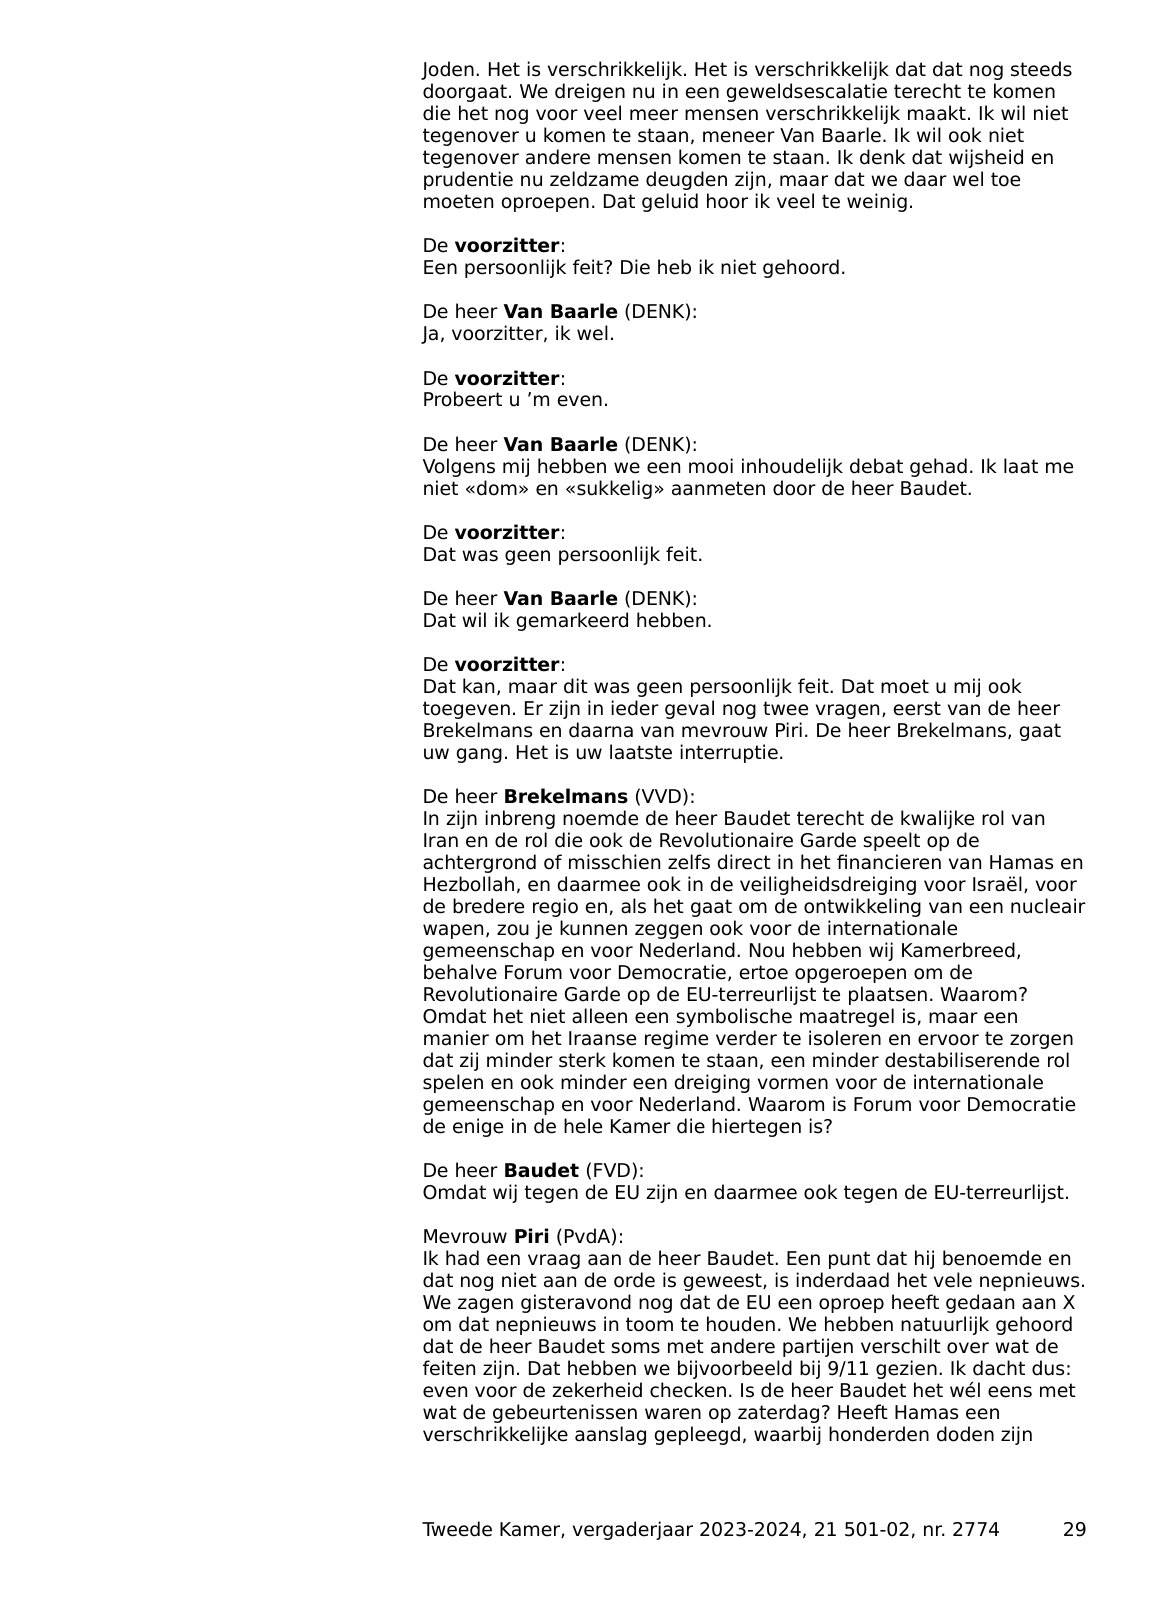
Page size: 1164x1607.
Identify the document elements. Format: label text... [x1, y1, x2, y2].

text De heer Van Baarle (DENK): [422, 301, 1087, 323]
text Dat kan, maar dit was geen persoonlijk feit. Dat moet u mij ook toegeven. Er zijn in ieder geval nog twee vragen, eerst van de heer Brekelmans en daarna van mevrouw Piri. De heer Brekelmans, gaat uw gang. Het is uw laatste interruptie. [422, 676, 1087, 764]
text De voorzitter: [422, 367, 1087, 389]
text Omdat wij tegen de EU zijn en daarmee ook tegen de EU-terreurlijst. [422, 1182, 1087, 1204]
text Volgens mij hebben we een mooi inhoudelijk debat gehad. Ik laat me niet «dom» en «sukkelig» aanmeten door de heer Baudet. [422, 456, 1087, 499]
text De voorzitter: [422, 654, 1087, 676]
text Ja, voorzitter, ik wel. [422, 323, 1087, 345]
text Mevrouw Piri (PvdA): [422, 1226, 1087, 1248]
text De voorzitter: [422, 235, 1087, 257]
text Dat was geen persoonlijk feit. [422, 544, 1087, 566]
text In zijn inbreng noemde de heer Baudet terecht de kwalijke rol van Iran en de rol die ook de Revolutionaire Garde speelt op de achtergrond of misschien zelfs direct in het financieren van Hamas en Hezbollah, en daarmee ook in de veiligheidsdreiging voor Israël, voor de bredere regio en, als het gaat om de ontwikkeling van een nucleair wapen, zou je kunnen zeggen ook voor de internationale gemeenschap en voor Nederland. Nou hebben wij Kamerbreed, behalve Forum voor Democratie, ertoe opgeroepen om de Revolutionaire Garde op de EU-terreurlijst te plaatsen. Waarom? Omdat het niet alleen een symbolische maatregel is, maar een manier om het Iraanse regime verder te isoleren en ervoor te zorgen dat zij minder sterk komen te staan, een minder destabiliserende rol spelen en ook minder een dreiging vormen voor de internationale gemeenschap en voor Nederland. Waarom is Forum voor Democratie de enige in de hele Kamer die hiertegen is? [422, 808, 1087, 1138]
text De heer Van Baarle (DENK): [422, 433, 1087, 456]
text Dat wil ik gemarkeerd hebben. [422, 610, 1087, 632]
text De heer Van Baarle (DENK): [422, 588, 1087, 610]
text De voorzitter: [422, 522, 1087, 544]
text Ik had een vraag aan de heer Baudet. Een punt dat hij benoemde en dat nog niet aan de orde is geweest, is inderdaad het vele nepnieuws. We zagen gisteravond nog dat de EU een oproep heeft gedaan aan X om dat nepnieuws in toom te houden. We hebben natuurlijk gehoord dat de heer Baudet soms met andere partijen verschilt over wat de feiten zijn. Dat hebben we bijvoorbeeld bij 9/11 gezien. Ik dacht dus: even voor de zekerheid checken. Is de heer Baudet het wél eens met wat de gebeurtenissen waren op zaterdag? Heeft Hamas een verschrikkelijke aanslag gepleegd, waarbij honderden doden zijn [422, 1248, 1087, 1446]
text Joden. Het is verschrikkelijk. Het is verschrikkelijk dat dat nog steeds doorgaat. We dreigen nu in een geweldsescalatie terecht te komen die het nog voor veel meer mensen verschrikkelijk maakt. Ik wil niet tegenover u komen te staan, meneer Van Baarle. Ik wil ook niet tegenover andere mensen komen te staan. Ik denk dat wijsheid en prudentie nu zeldzame deugden zijn, maar dat we daar wel toe moeten oproepen. Dat geluid hoor ik veel te weinig. [422, 59, 1087, 213]
text De heer Baudet (FVD): [422, 1160, 1087, 1182]
text Probeert u ’m even. [422, 389, 1087, 411]
text Een persoonlijk feit? Die heb ik niet gehoord. [422, 257, 1087, 279]
text De heer Brekelmans (VVD): [422, 786, 1087, 808]
